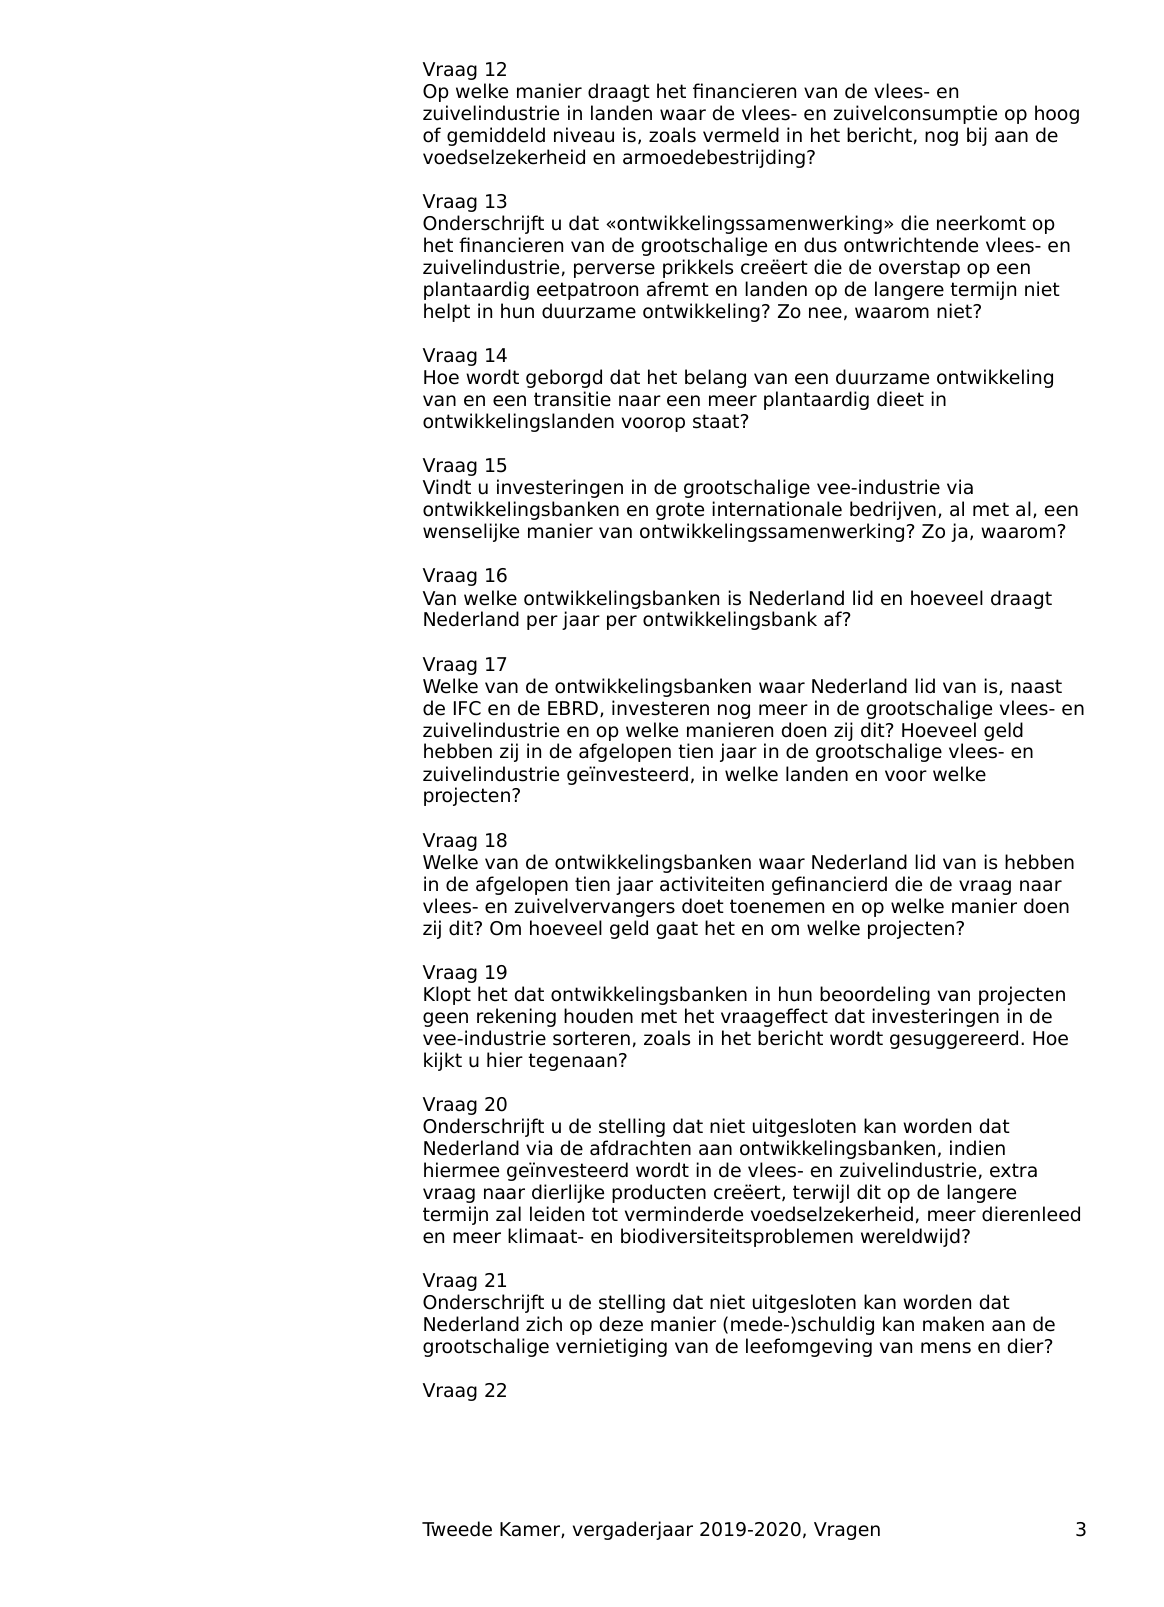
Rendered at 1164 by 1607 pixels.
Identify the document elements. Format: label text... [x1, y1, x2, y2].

text Klopt het dat ontwikkelingsbanken in hun beoordeling van projecten geen rekening houden met het vraageffect dat investeringen in de vee-industrie sorteren, zoals in het bericht wordt gesuggereerd. Hoe kijkt u hier tegenaan? [422, 984, 1087, 1072]
text Vraag 18 [422, 829, 1087, 852]
text Vraag 20 [422, 1094, 1087, 1116]
text Vraag 19 [422, 962, 1087, 984]
text Onderschrijft u de stelling dat niet uitgesloten kan worden dat Nederland zich op deze manier (mede-)schuldig kan maken aan de grootschalige vernietiging van de leefomgeving van mens en dier? [422, 1292, 1087, 1358]
text Vraag 16 [422, 565, 1087, 587]
text Vraag 15 [422, 455, 1087, 477]
text Onderschrijft u de stelling dat niet uitgesloten kan worden dat Nederland via de afdrachten aan ontwikkelingsbanken, indien hiermee geïnvesteerd wordt in de vlees- en zuivelindustrie, extra vraag naar dierlijke producten creëert, terwijl dit op de langere termijn zal leiden tot verminderde voedselzekerheid, meer dierenleed en meer klimaat- en biodiversiteitsproblemen wereldwijd? [422, 1116, 1087, 1248]
text Vraag 17 [422, 653, 1087, 676]
text Vraag 13 [422, 191, 1087, 213]
text Hoe wordt geborgd dat het belang van een duurzame ontwikkeling van en een transitie naar een meer plantaardig dieet in ontwikkelingslanden voorop staat? [422, 367, 1087, 433]
text Vraag 21 [422, 1270, 1087, 1292]
text Onderschrijft u dat «ontwikkelingssamenwerking» die neerkomt op het financieren van de grootschalige en dus ontwrichtende vlees- en zuivelindustrie, perverse prikkels creëert die de overstap op een plantaardig eetpatroon afremt en landen op de langere termijn niet helpt in hun duurzame ontwikkeling? Zo nee, waarom niet? [422, 213, 1087, 323]
text Welke van de ontwikkelingsbanken waar Nederland lid van is, naast de IFC en de EBRD, investeren nog meer in de grootschalige vlees- en zuivelindustrie en op welke manieren doen zij dit? Hoeveel geld hebben zij in de afgelopen tien jaar in de grootschalige vlees- en zuivelindustrie geïnvesteerd, in welke landen en voor welke projecten? [422, 676, 1087, 807]
text Welke van de ontwikkelingsbanken waar Nederland lid van is hebben in de afgelopen tien jaar activiteiten gefinancierd die de vraag naar vlees- en zuivelvervangers doet toenemen en op welke manier doen zij dit? Om hoeveel geld gaat het en om welke projecten? [422, 852, 1087, 939]
text Van welke ontwikkelingsbanken is Nederland lid en hoeveel draagt Nederland per jaar per ontwikkelingsbank af? [422, 587, 1087, 631]
text Vraag 22 [422, 1380, 1087, 1402]
text Vindt u investeringen in de grootschalige vee-industrie via ontwikkelingsbanken en grote internationale bedrijven, al met al, een wenselijke manier van ontwikkelingssamenwerking? Zo ja, waarom? [422, 477, 1087, 543]
text Vraag 14 [422, 345, 1087, 367]
text Op welke manier draagt het financieren van de vlees- en zuivelindustrie in landen waar de vlees- en zuivelconsumptie op hoog of gemiddeld niveau is, zoals vermeld in het bericht, nog bij aan de voedselzekerheid en armoedebestrijding? [422, 81, 1087, 169]
text Vraag 12 [422, 59, 1087, 81]
